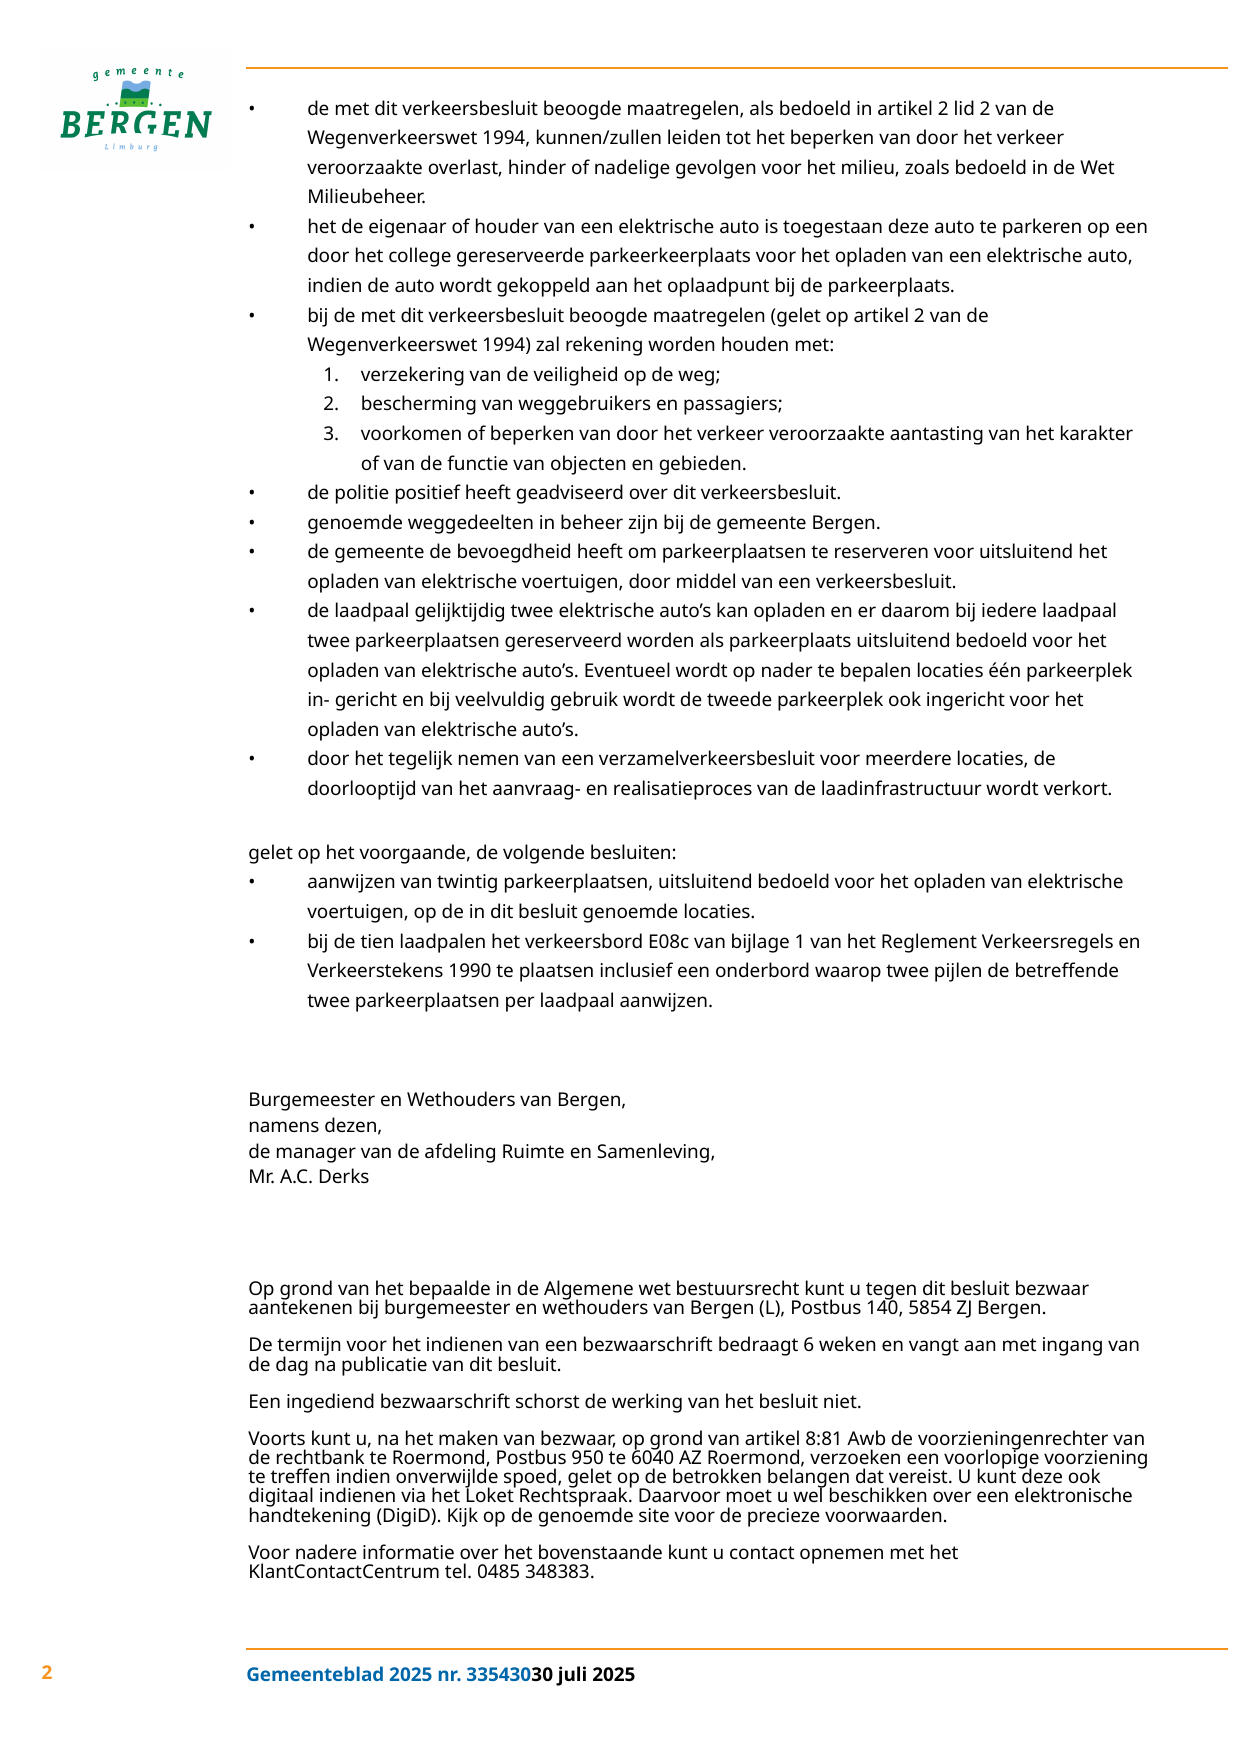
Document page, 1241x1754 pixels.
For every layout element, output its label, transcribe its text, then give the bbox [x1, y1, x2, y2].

list bij de met dit verkeersbesluit beoogde maatregelen (gelet op artikel 2 van de Wegenverkeerswet 1994) zal rekening worden houden met: [248, 302, 1152, 357]
text Op grond van het bepaalde in de Algemene wet bestuursrecht kunt u tegen dit besluit bezwaar aantekenen bij burgemeester en wethouders van Bergen (L), Postbus 140, 5854 ZJ Bergen. [248, 1280, 1152, 1319]
text de manager van de afdeling Ruimte en Samenleving, [248, 1138, 1152, 1163]
list door het tegelijk nemen van een verzamelverkeersbesluit voor meerdere locaties, de doorlooptijd van het aanvraag- en realisatieproces van de laadinfrastructuur wordt verkort. [248, 746, 1152, 801]
list de laadpaal gelijktijdig twee elektrische auto’s kan opladen en er daarom bij iedere laadpaal twee parkeerplaatsen gereserveerd worden als parkeerplaats uitsluitend bedoeld voor het opladen van elektrische auto’s. Eventueel wordt op nader te bepalen locaties één parkeerplek in- gericht en bij veelvuldig gebruik wordt de tweede parkeerplek ook ingericht voor het opladen van elektrische auto’s. [248, 598, 1152, 742]
picture [41, 47, 231, 172]
text Een ingediend bezwaarschrift schorst de werking van het besluit niet. [248, 1393, 1152, 1412]
list de gemeente de bevoegdheid heeft om parkeerplaatsen te reserveren voor uitsluitend het opladen van elektrische voertuigen, door middel van een verkeersbesluit. [248, 538, 1152, 594]
text Mr. A.C. Derks [248, 1163, 1152, 1189]
list bescherming van weggebruikers en passagiers; [323, 391, 1152, 416]
list de politie positief heeft geadviseerd over dit verkeersbesluit. [248, 479, 1152, 505]
text De termijn voor het indienen van een bezwaarschrift bedraagt 6 weken en vangt aan met ingang van de dag na publicatie van dit besluit. [248, 1336, 1152, 1375]
text Voorts kunt u, na het maken van bezwaar, op grond van artikel 8:81 Awb de voorzieningenrechter van de rechtbank te Roermond, Postbus 950 te 6040 AZ Roermond, verzoeken een voorlopige voorziening te treffen indien onverwijlde spoed, gelet op de betrokken belangen dat vereist. U kunt deze ook digitaal indienen via het Loket Rechtspraak. Daarvoor moet u wel beschikken over een elektronische handtekening (DigiD). Kijk op de genoemde site voor de precieze voorwaarden. [248, 1429, 1152, 1526]
list genoemde weggedeelten in beheer zijn bij de gemeente Bergen. [248, 509, 1152, 535]
list voorkomen of beperken van door het verkeer veroorzaakte aantasting van het karakter of van de functie van objecten en gebieden. [323, 420, 1152, 476]
list de met dit verkeersbesluit beoogde maatregelen, als bedoeld in artikel 2 lid 2 van de Wegenverkeerswet 1994, kunnen/zullen leiden tot het beperken van door het verkeer veroorzaakte overlast, hinder of nadelige gevolgen voor het milieu, zoals bedoeld in de Wet Milieubeheer. [248, 95, 1152, 209]
list het de eigenaar of houder van een elektrische auto is toegestaan deze auto te parkeren op een door het college gereserveerde parkeerkeerplaats voor het opladen van een elektrische auto, indien de auto wordt gekoppeld aan het oplaadpunt bij de parkeerplaats. [248, 213, 1152, 298]
text Voor nadere informatie over het bovenstaande kunt u contact opnemen met het KlantContactCentrum tel. 0485 348383. [248, 1544, 1152, 1582]
text gelet op het voorgaande, de volgende besluiten: [248, 839, 1152, 865]
list aanwijzen van twintig parkeerplaatsen, uitsluitend bedoeld voor het opladen van elektrische voertuigen, op de in dit besluit genoemde locaties. [248, 869, 1152, 924]
text Burgemeester en Wethouders van Bergen, [248, 1086, 1152, 1112]
list bij de tien laadpalen het verkeersbord E08c van bijlage 1 van het Reglement Verkeersregels en Verkeerstekens 1990 te plaatsen inclusief een onderbord waarop twee pijlen de betreffende twee parkeerplaatsen per laadpaal aanwijzen. [248, 928, 1152, 1013]
text namens dezen, [248, 1112, 1152, 1138]
list verzekering van de veiligheid op de weg; [323, 361, 1152, 387]
